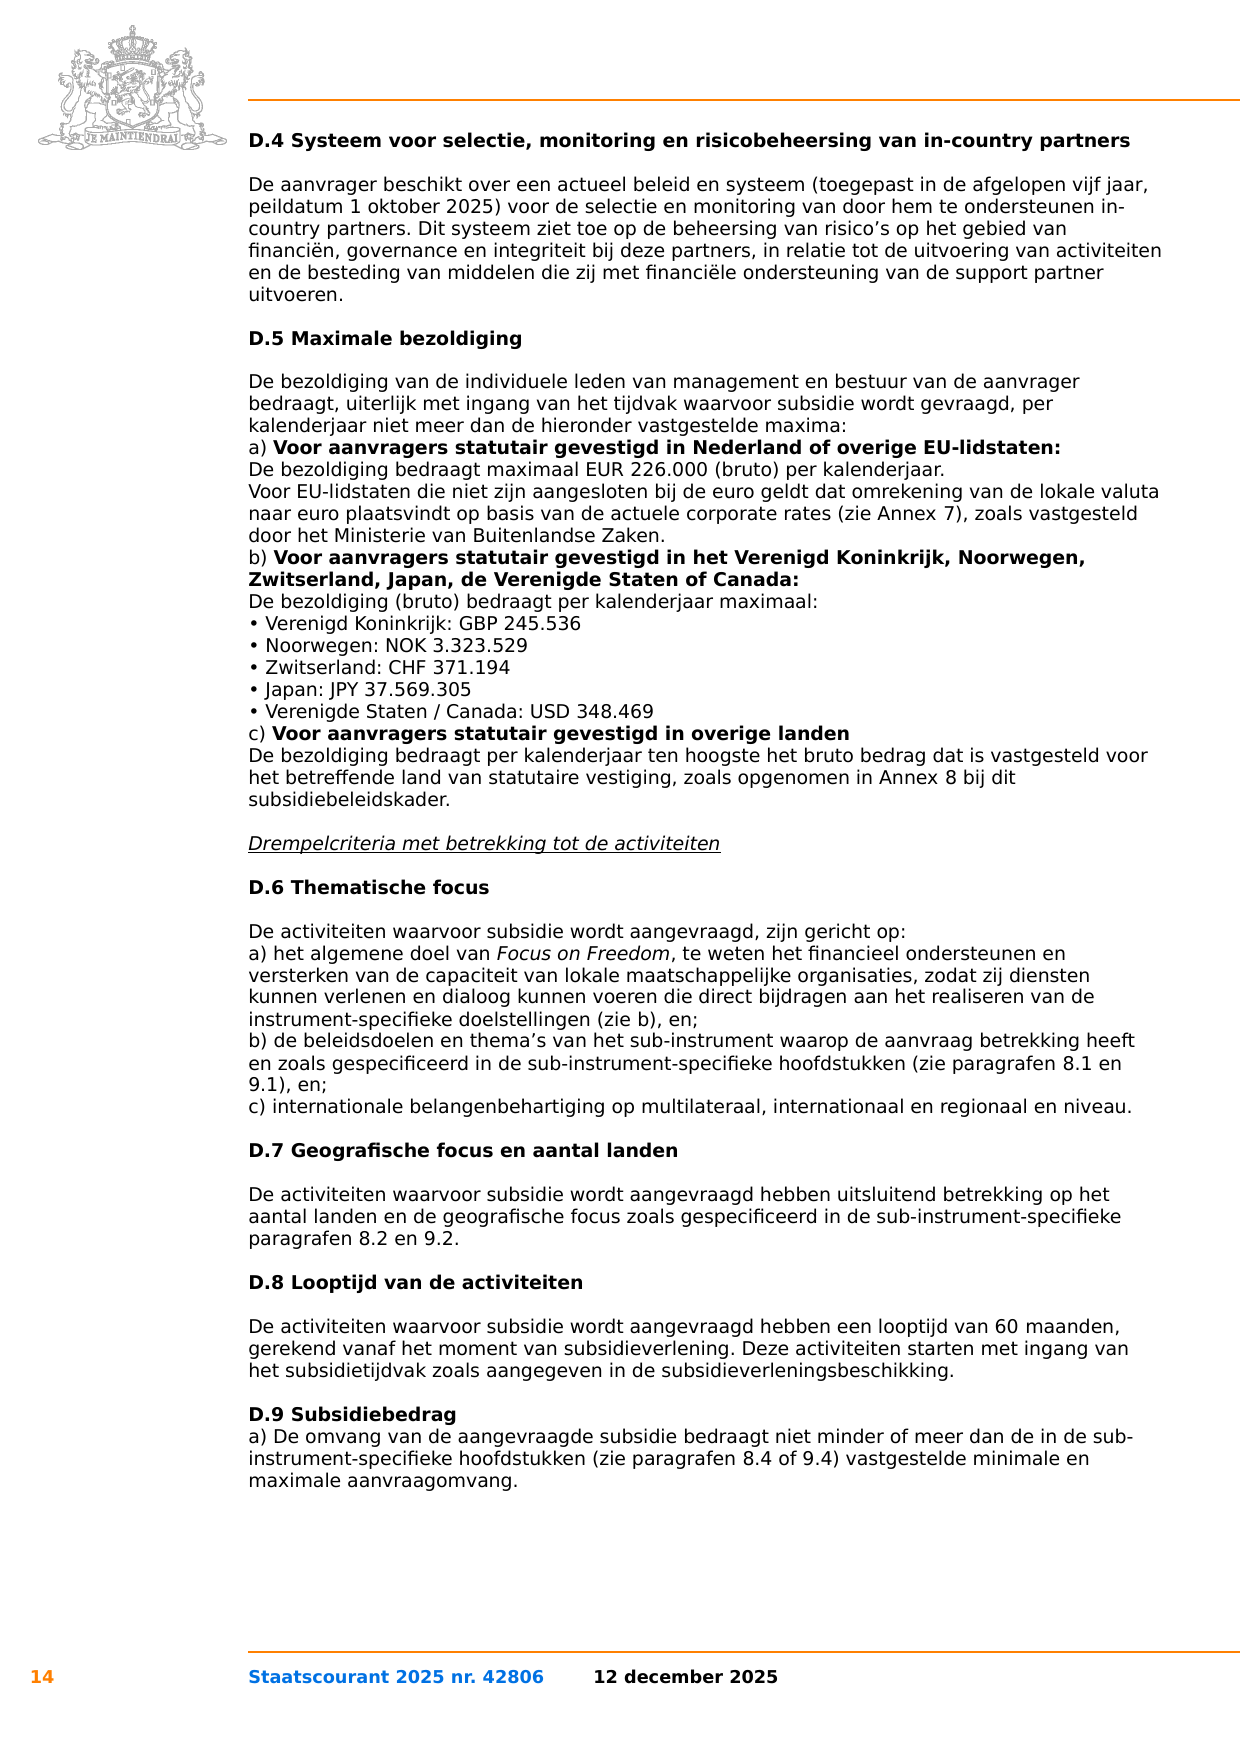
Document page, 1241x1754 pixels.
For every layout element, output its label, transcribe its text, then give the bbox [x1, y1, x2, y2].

text De bezoldiging (bruto) bedraagt per kalenderjaar maximaal: [248, 591, 1163, 613]
text Voor EU-lidstaten die niet zijn aangesloten bij de euro geldt dat omrekening van de lokale valuta naar euro plaatsvindt op basis van de actuele corporate rates (zie Annex 7), zoals vastgesteld door het Ministerie van Buitenlandse Zaken. [248, 481, 1163, 547]
text • Zwitserland: CHF 371.194 [248, 657, 1163, 679]
text c) internationale belangenbehartiging op multilateraal, internationaal en regionaal en niveau. [248, 1096, 1163, 1118]
text b) Voor aanvragers statutair gevestigd in het Verenigd Koninkrijk, Noorwegen, Zwitserland, Japan, de Verenigde Staten of Canada: [248, 547, 1163, 591]
subtitle D.9 Subsidiebedrag [248, 1403, 1163, 1426]
text c) Voor aanvragers statutair gevestigd in overige landen [248, 723, 1163, 745]
subtitle D.4 Systeem voor selectie, monitoring en risicobeheersing van in-country partners [248, 130, 1163, 152]
subtitle D.5 Maximale bezoldiging [248, 327, 1163, 349]
text a) Voor aanvragers statutair gevestigd in Nederland of overige EU-lidstaten: [248, 437, 1163, 459]
text De aanvrager beschikt over een actueel beleid en systeem (toegepast in de afgelopen vijf jaar, peildatum 1 oktober 2025) voor de selectie en monitoring van door hem te ondersteunen in-country partners. Dit systeem ziet toe op de beheersing van risico’s op het gebied van financiën, governance en integriteit bij deze partners, in relatie tot de uitvoering van activiteiten en de besteding van middelen die zij met financiële ondersteuning van de support partner uitvoeren. [248, 174, 1163, 306]
text De activiteiten waarvoor subsidie wordt aangevraagd hebben een looptijd van 60 maanden, gerekend vanaf het moment van subsidieverlening. Deze activiteiten starten met ingang van het subsidietijdvak zoals aangegeven in de subsidieverleningsbeschikking. [248, 1316, 1163, 1382]
text b) de beleidsdoelen en thema’s van het sub-instrument waarop de aanvraag betrekking heeft en zoals gespecificeerd in de sub-instrument-specifieke hoofdstukken (zie paragrafen 8.1 en 9.1), en; [248, 1030, 1163, 1096]
text De bezoldiging bedraagt maximaal EUR 226.000 (bruto) per kalenderjaar. [248, 459, 1163, 481]
picture [38, 25, 227, 150]
text De activiteiten waarvoor subsidie wordt aangevraagd hebben uitsluitend betrekking op het aantal landen en de geografische focus zoals gespecificeerd in de sub-instrument-specifieke paragrafen 8.2 en 9.2. [248, 1184, 1163, 1250]
subtitle D.6 Thematische focus [248, 877, 1163, 899]
subtitle D.8 Looptijd van de activiteiten [248, 1272, 1163, 1294]
text a) het algemene doel van Focus on Freedom, te weten het financieel ondersteunen en versterken van de capaciteit van lokale maatschappelijke organisaties, zodat zij diensten kunnen verlenen en dialoog kunnen voeren die direct bijdragen aan het realiseren van de instrument-specifieke doelstellingen (zie b), en; [248, 942, 1163, 1030]
text • Verenigde Staten / Canada: USD 348.469 [248, 701, 1163, 723]
subtitle D.7 Geografische focus en aantal landen [248, 1140, 1163, 1162]
text a) De omvang van de aangevraagde subsidie bedraagt niet minder of meer dan de in de sub-instrument-specifieke hoofdstukken (zie paragrafen 8.4 of 9.4) vastgestelde minimale en maximale aanvraagomvang. [248, 1426, 1163, 1491]
text • Noorwegen: NOK 3.323.529 [248, 635, 1163, 657]
text • Japan: JPY 37.569.305 [248, 679, 1163, 701]
text De bezoldiging van de individuele leden van management en bestuur van de aanvrager bedraagt, uiterlijk met ingang van het tijdvak waarvoor subsidie wordt gevraagd, per kalenderjaar niet meer dan de hieronder vastgestelde maxima: [248, 371, 1163, 437]
text De activiteiten waarvoor subsidie wordt aangevraagd, zijn gericht op: [248, 921, 1163, 942]
subtitle Drempelcriteria met betrekking tot de activiteiten [248, 833, 1163, 855]
text • Verenigd Koninkrijk: GBP 245.536 [248, 613, 1163, 635]
text De bezoldiging bedraagt per kalenderjaar ten hoogste het bruto bedrag dat is vastgesteld voor het betreffende land van statutaire vestiging, zoals opgenomen in Annex 8 bij dit subsidiebeleidskader. [248, 745, 1163, 811]
